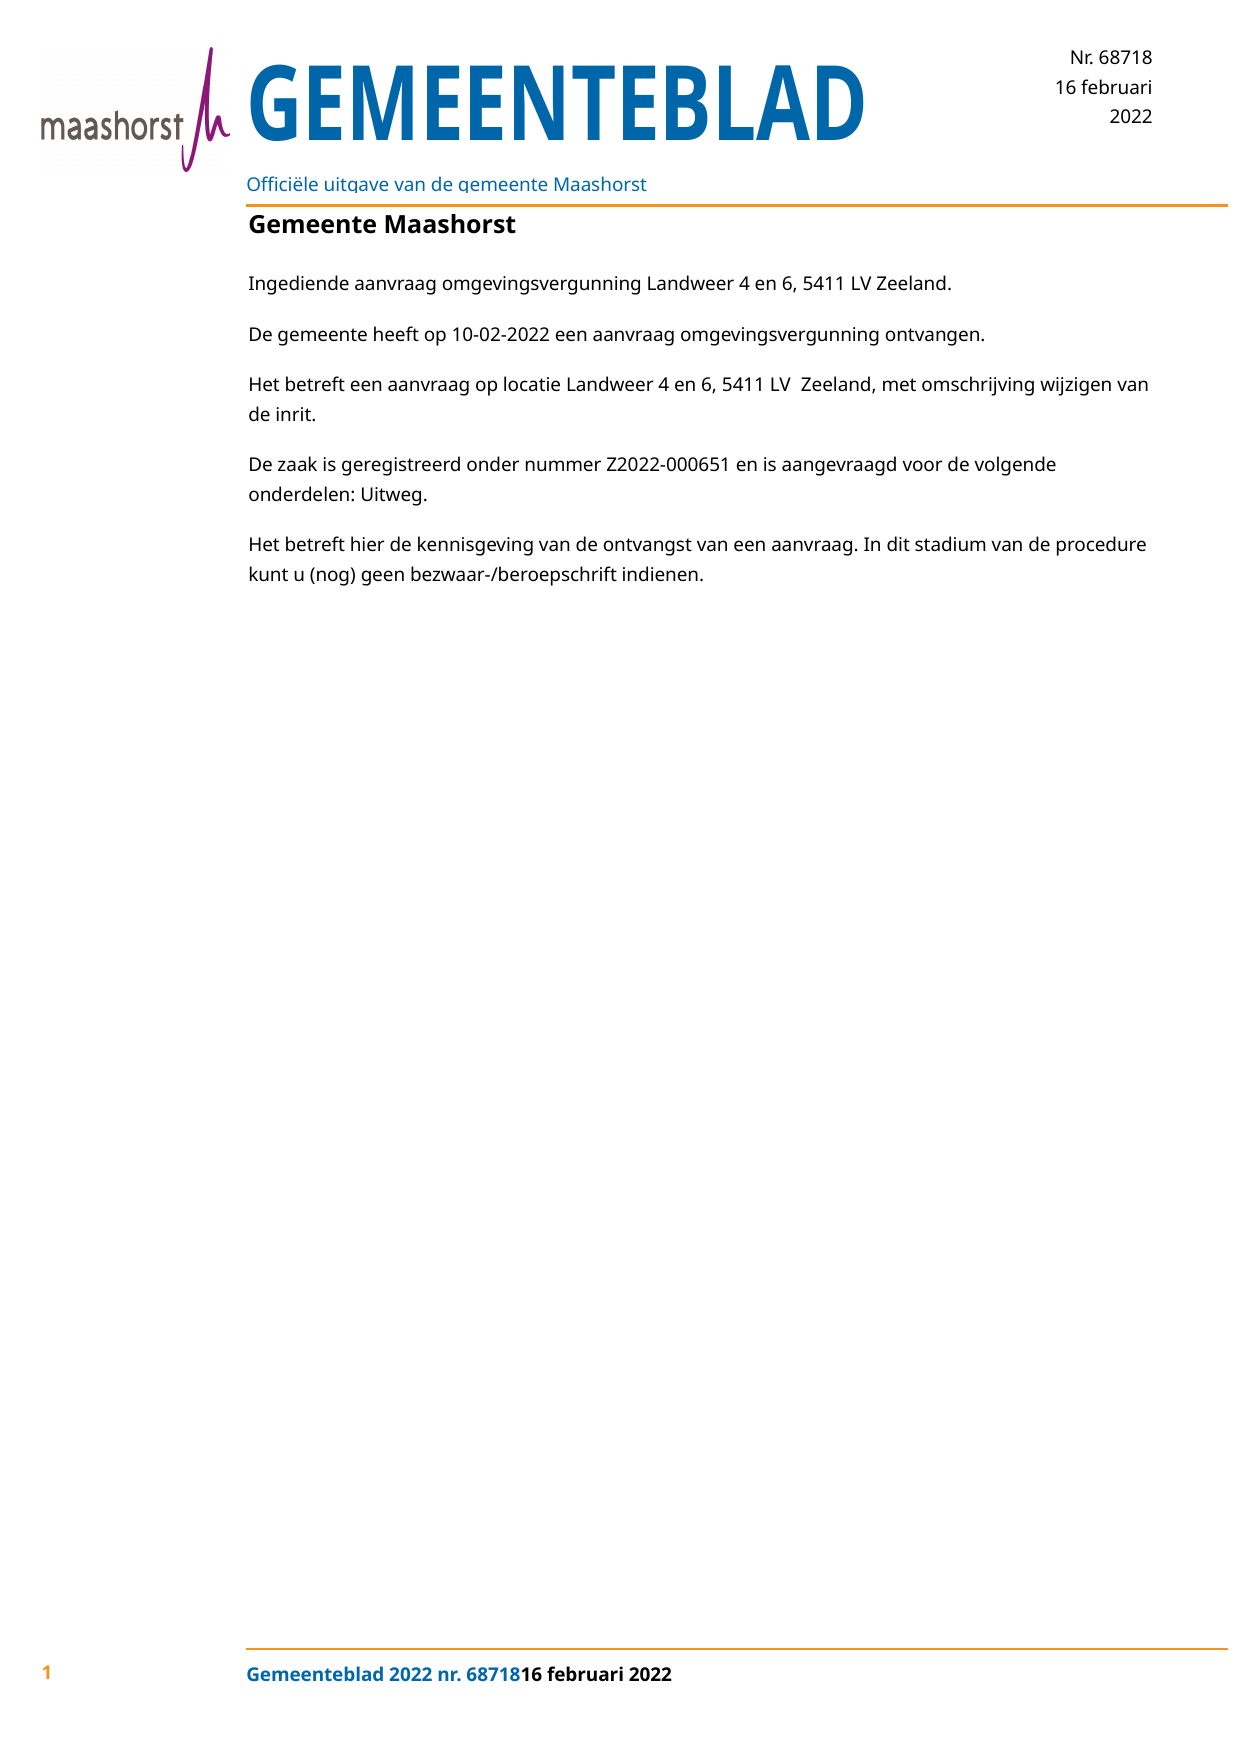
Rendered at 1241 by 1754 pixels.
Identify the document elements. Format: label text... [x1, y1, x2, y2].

text Het betreft hier de kennisgeving van de ontvangst van een aanvraag. In dit stadium van de procedure kunt u (nog) geen bezwaar-/beroepschrift indienen. [248, 531, 1152, 586]
text De zaak is geregistreerd onder nummer Z2022-000651 en is aangevraagd voor de volgende onderdelen: Uitweg. [248, 451, 1152, 506]
text Ingediende aanvraag omgevingsvergunning Landweer 4 en 6, 5411 LV Zeeland. [248, 270, 1152, 296]
text Het betreft een aanvraag op locatie Landweer 4 en 6, 5411 LV Zeeland, met omschrijving wijzigen van de inrit. [248, 371, 1152, 426]
picture [41, 47, 231, 172]
text Gemeente Maashorst [248, 207, 1152, 241]
text De gemeente heeft op 10-02-2022 een aanvraag omgevingsvergunning ontvangen. [248, 321, 1152, 346]
